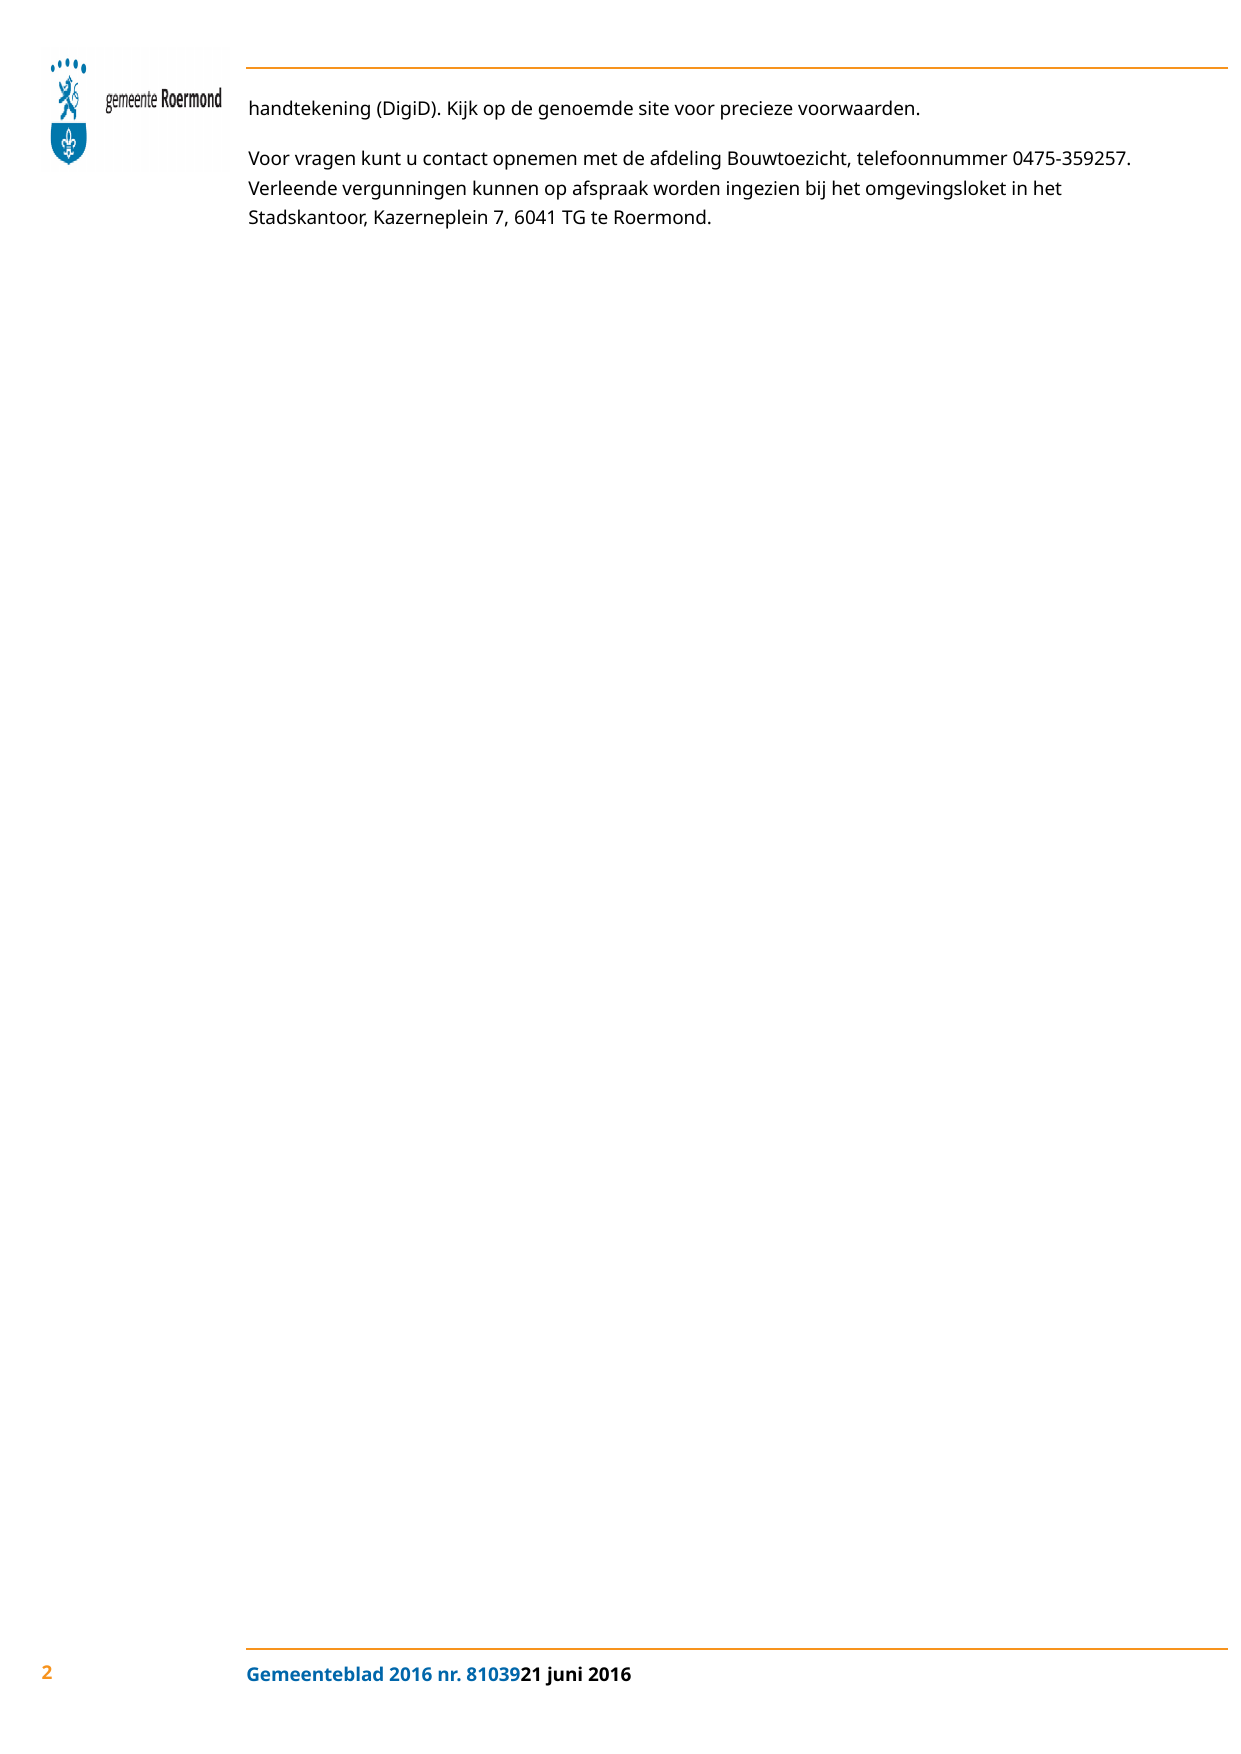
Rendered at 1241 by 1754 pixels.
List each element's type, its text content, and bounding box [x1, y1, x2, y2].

text Voor vragen kunt u contact opnemen met de afdeling Bouwtoezicht, telefoonnummer 0475-359257. Verleende vergunningen kunnen op afspraak worden ingezien bij het omgevingsloket in het Stadskantoor, Kazerneplein 7, 6041 TG te Roermond. [248, 145, 1152, 230]
text handtekening (DigiD). Kijk op de genoemde site voor precieze voorwaarden. [248, 95, 1152, 121]
picture [41, 47, 231, 172]
